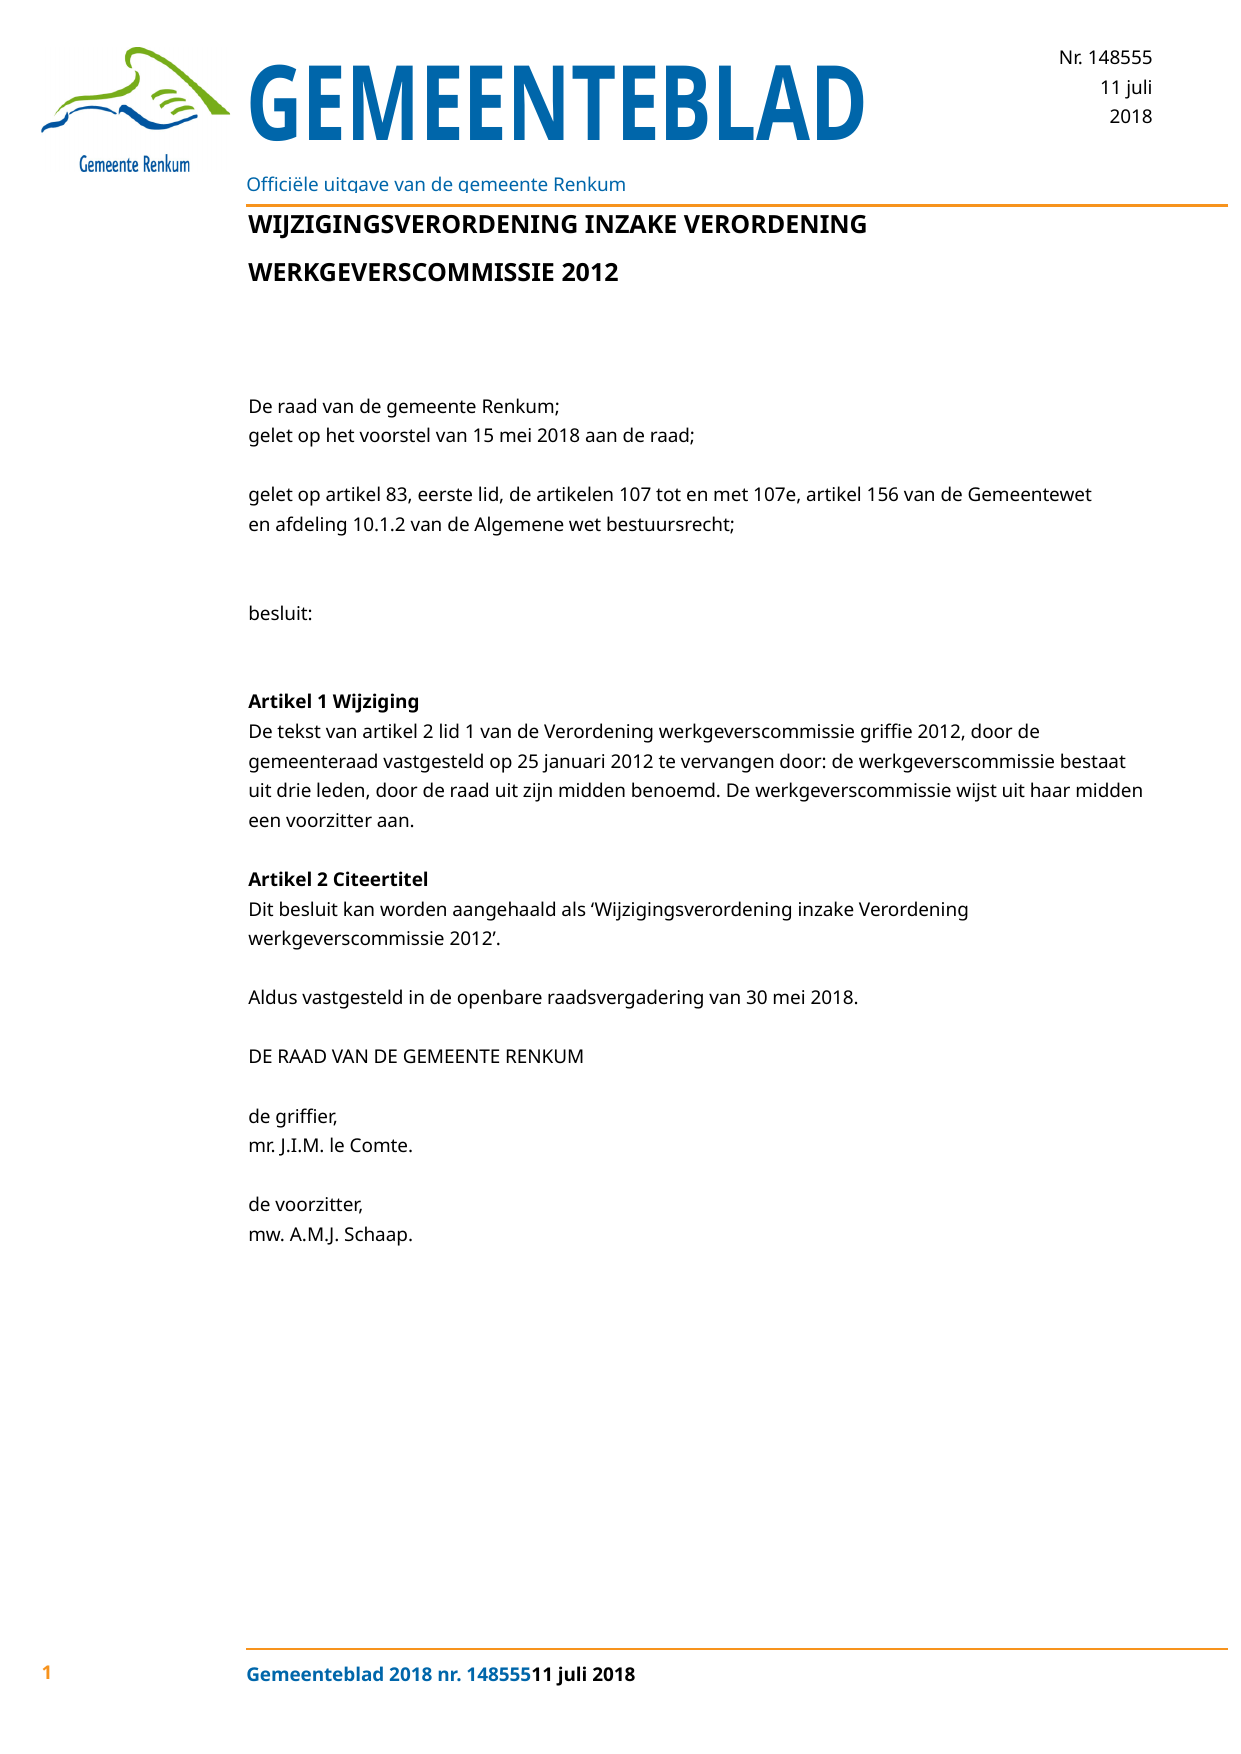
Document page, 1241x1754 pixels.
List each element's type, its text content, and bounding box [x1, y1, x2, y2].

text Artikel 1 Wijziging [248, 689, 1152, 714]
text de griffier, [248, 1103, 1152, 1129]
text mr. J.I.M. le Comte. [248, 1132, 1152, 1158]
text mw. A.M.J. Schaap. [248, 1221, 1152, 1247]
text Aldus vastgesteld in de openbare raadsvergadering van 30 mei 2018. [248, 984, 1152, 1010]
text de voorzitter, [248, 1192, 1152, 1217]
text en afdeling 10.1.2 van de Algemene wet bestuursrecht; [248, 511, 1152, 537]
text DE RAAD VAN DE GEMEENTE RENKUM [248, 1044, 1152, 1069]
text Dit besluit kan worden aangehaald als ‘Wijzigingsverordening inzake Verordening werkgeverscommissie 2012’. [248, 896, 1152, 951]
text besluit: [248, 600, 1152, 626]
text Artikel 2 Citeertitel [248, 866, 1152, 892]
text gelet op artikel 83, eerste lid, de artikelen 107 tot en met 107e, artikel 156 van de Gemeentewet [248, 482, 1152, 507]
text gelet op het voorstel van 15 mei 2018 aan de raad; [248, 422, 1152, 448]
picture [41, 47, 231, 172]
text De raad van de gemeente Renkum; [248, 393, 1152, 419]
text WIJZIGINGSVERORDENING INZAKE VERORDENING WERKGEVERSCOMMISSIE 2012 [248, 207, 1152, 288]
text De tekst van artikel 2 lid 1 van de Verordening werkgeverscommissie griffie 2012, door de gemeenteraad vastgesteld op 25 januari 2012 te vervangen door: de werkgeverscommissie bestaat uit drie leden, door de raad uit zijn midden benoemd. De werkgeverscommissie wijst uit haar midden een voorzitter aan. [248, 718, 1152, 833]
